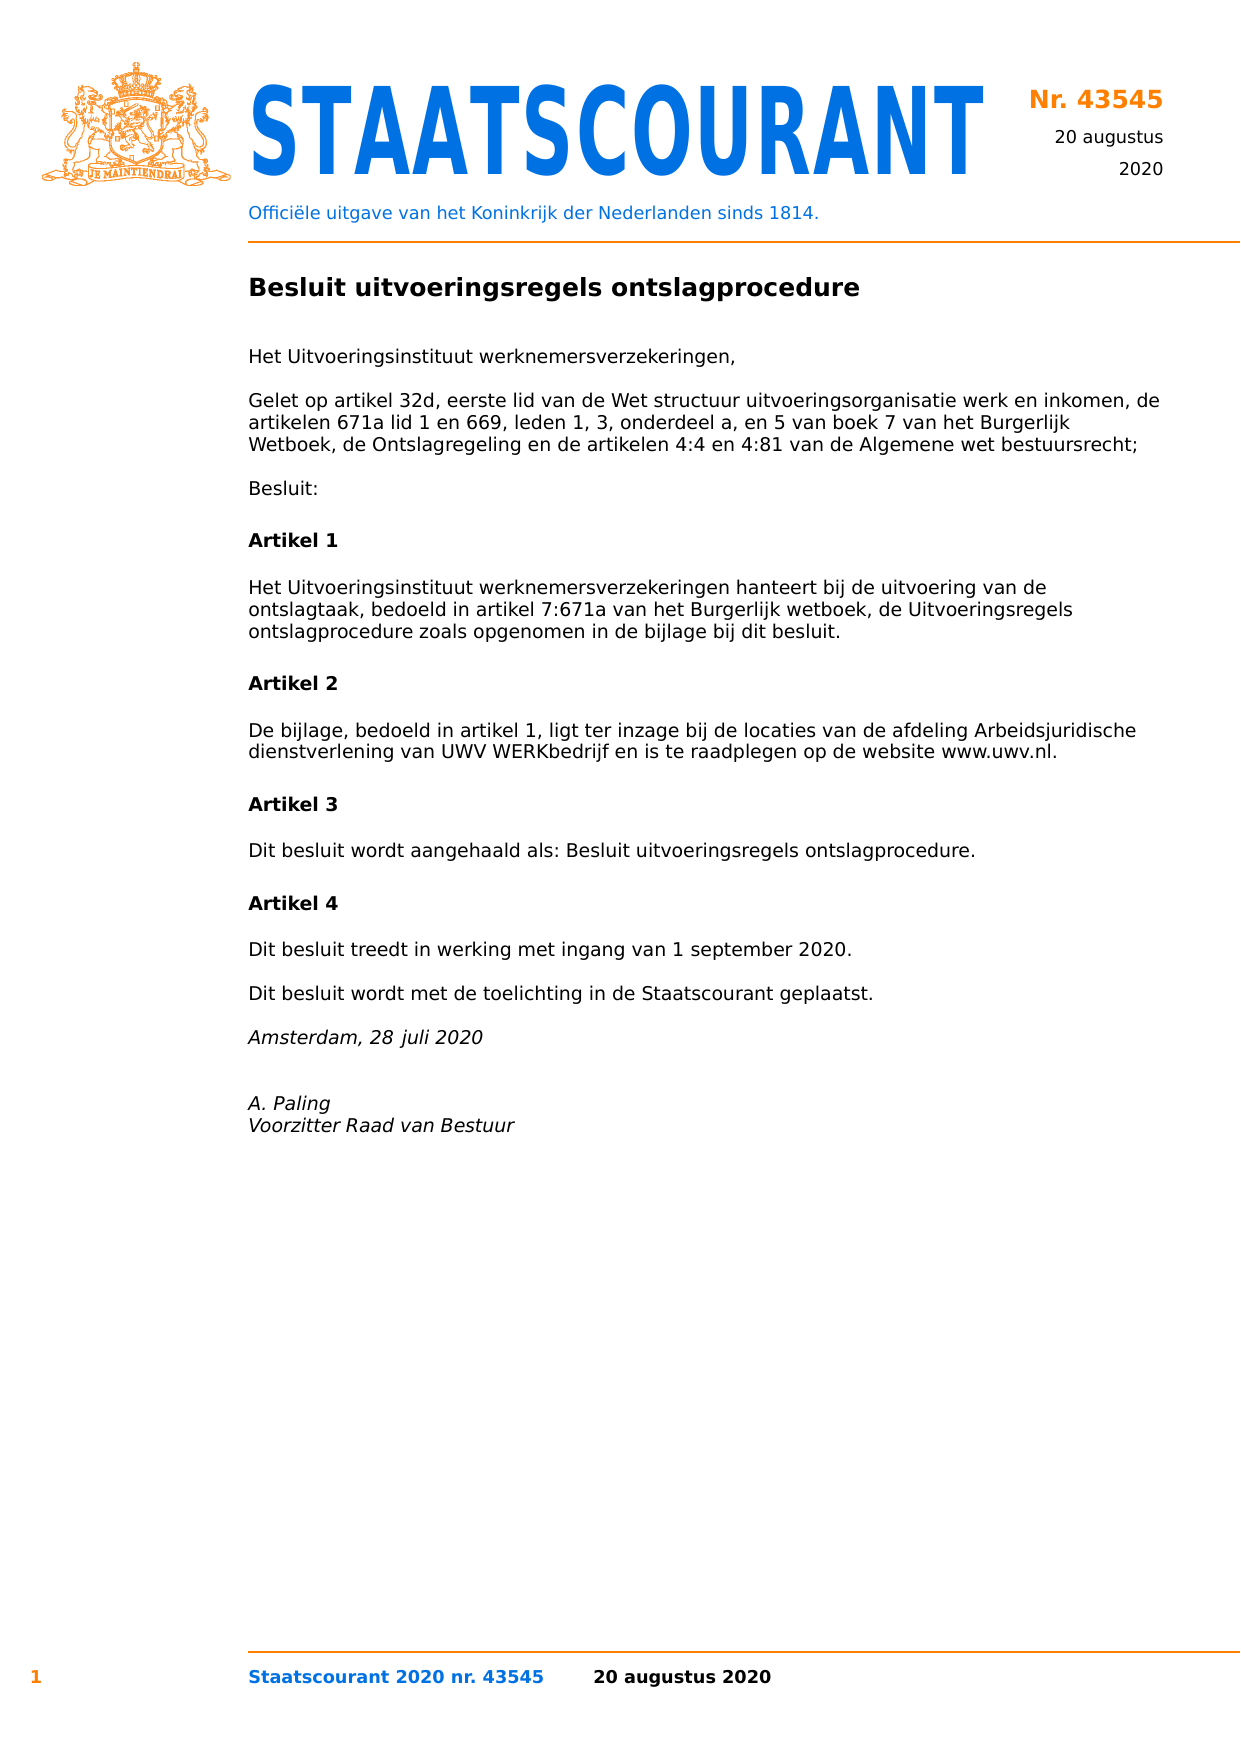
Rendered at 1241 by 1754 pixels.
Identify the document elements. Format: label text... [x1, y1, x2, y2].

text De bijlage, bedoeld in artikel 1, ligt ter inzage bij de locaties van de afdeling Arbeidsjuridische dienstverlening van UWV WERKbedrijf en is te raadplegen op de website www.uwv.nl. [248, 719, 1163, 763]
text Gelet op artikel 32d, eerste lid van de Wet structuur uitvoeringsorganisatie werk en inkomen, de artikelen 671a lid 1 en 669, leden 1, 3, onderdeel a, en 5 van boek 7 van het Burgerlijk Wetboek, de Ontslagregeling en de artikelen 4:4 en 4:81 van de Algemene wet bestuursrecht; [248, 390, 1163, 456]
subtitle Besluit uitvoeringsregels ontslagprocedure [248, 273, 1163, 302]
text Het Uitvoeringsinstituut werknemersverzekeringen, [248, 346, 1163, 368]
table_cell 2020 [998, 153, 1240, 203]
subtitle Artikel 3 [248, 793, 1163, 815]
table_header STAATSCOURANT [248, 62, 998, 203]
table_header [25, 62, 248, 241]
text Het Uitvoeringsinstituut werknemersverzekeringen hanteert bij de uitvoering van de ontslagtaak, bedoeld in artikel 7:671a van het Burgerlijk wetboek, de Uitvoeringsregels ontslagprocedure zoals opgenomen in de bijlage bij dit besluit. [248, 577, 1163, 642]
table_cell Officiële uitgave van het Koninkrijk der Nederlanden sinds 1814. [248, 203, 1240, 241]
table_cell 20 augustus [998, 121, 1240, 153]
text Besluit: [248, 478, 1163, 499]
text Dit besluit treedt in werking met ingang van 1 september 2020. [248, 939, 1163, 961]
subtitle Artikel 4 [248, 892, 1163, 914]
text Amsterdam, 28 juli 2020 [248, 1027, 1163, 1049]
subtitle Artikel 1 [248, 529, 1163, 552]
text Dit besluit wordt aangehaald als: Besluit uitvoeringsregels ontslagprocedure. [248, 840, 1163, 862]
text A. Paling Voorzitter Raad van Bestuur [248, 1071, 1163, 1137]
table_header Nr. 43545 [998, 62, 1240, 121]
text Dit besluit wordt met de toelichting in de Staatscourant geplaatst. [248, 983, 1163, 1005]
subtitle Artikel 2 [248, 672, 1163, 694]
picture [41, 62, 231, 186]
